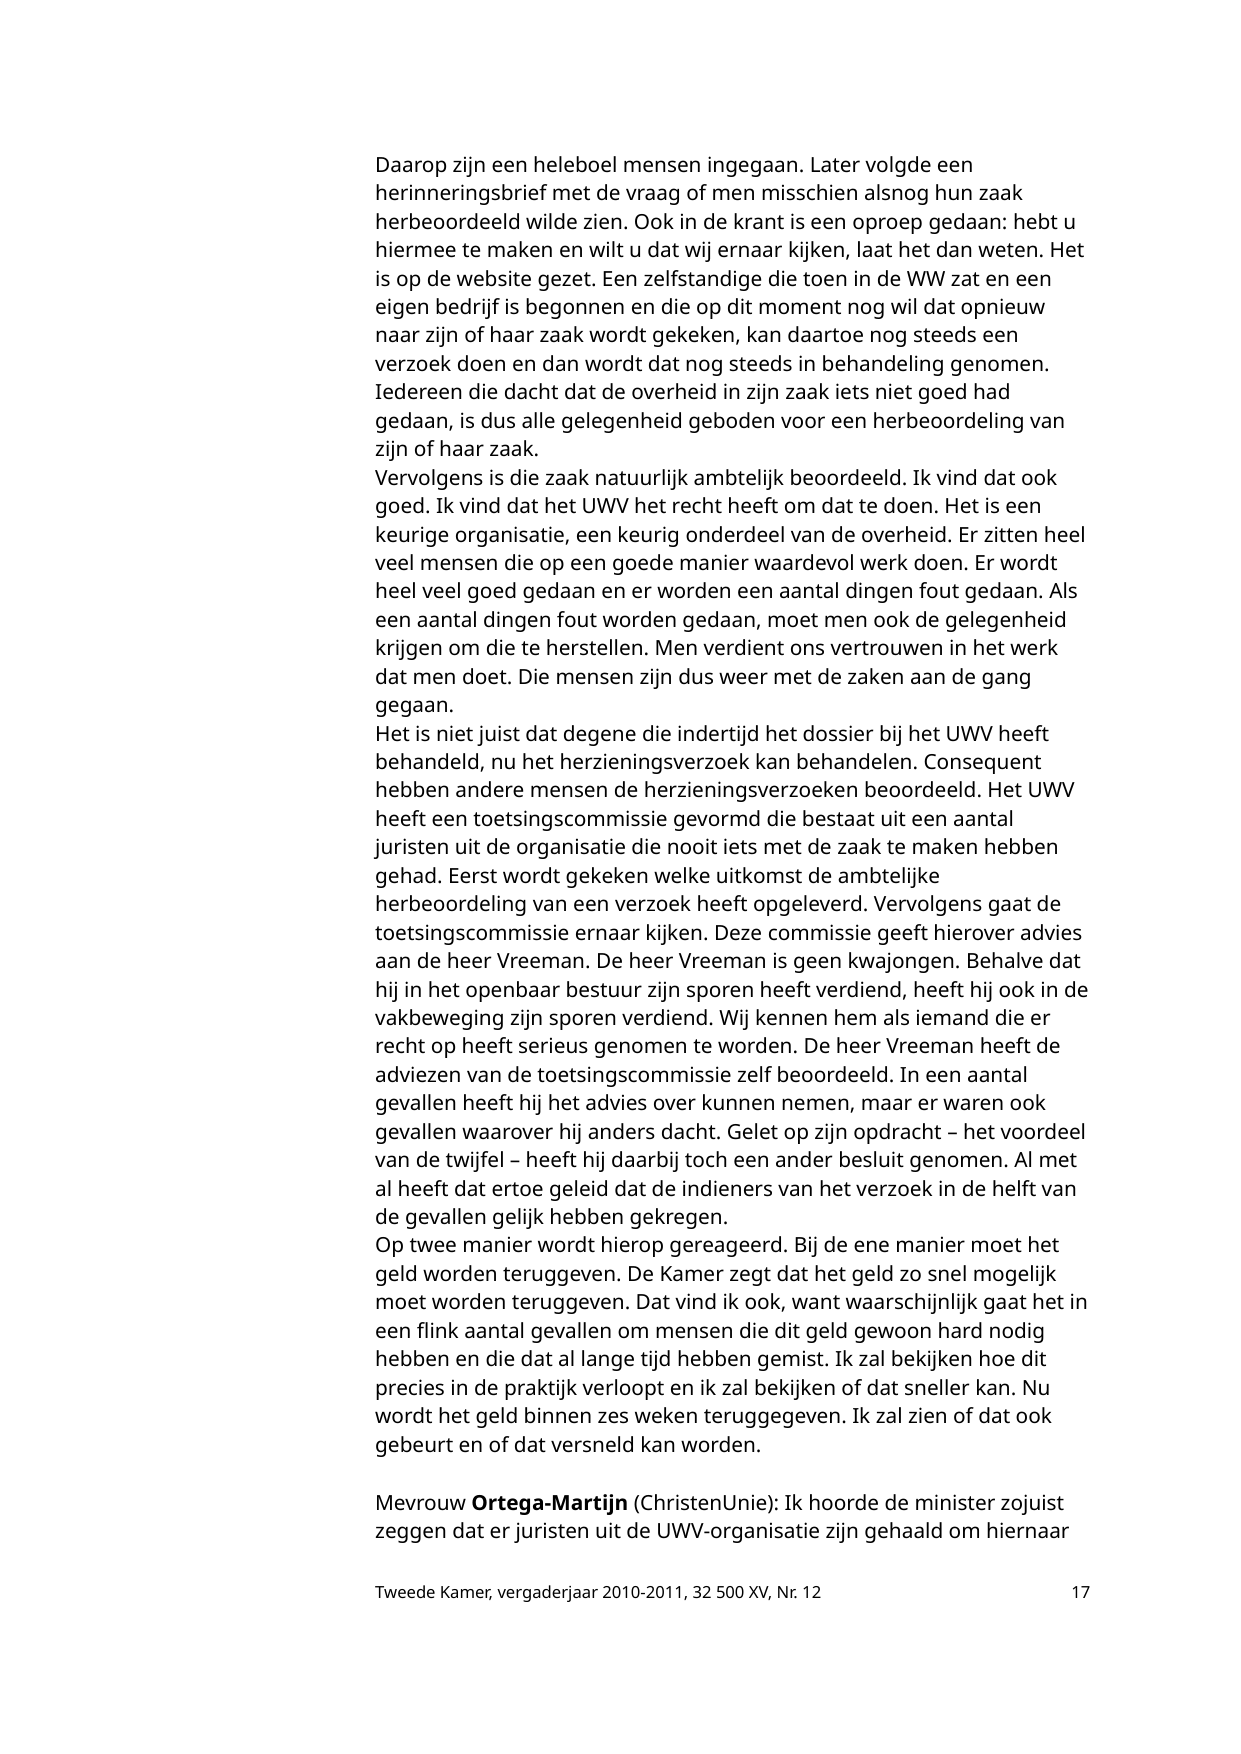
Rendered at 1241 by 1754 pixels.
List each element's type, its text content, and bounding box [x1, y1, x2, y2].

text Het is niet juist dat degene die indertijd het dossier bij het UWV heeft behandeld, nu het herzieningsverzoek kan behandelen. Consequent hebben andere mensen de herzieningsverzoeken beoordeeld. Het UWV heeft een toetsingscommissie gevormd die bestaat uit een aantal juristen uit de organisatie die nooit iets met de zaak te maken hebben gehad. Eerst wordt gekeken welke uitkomst de ambtelijke herbeoordeling van een verzoek heeft opgeleverd. Vervolgens gaat de toetsingscommissie ernaar kijken. Deze commissie geeft hierover advies aan de heer Vreeman. De heer Vreeman is geen kwajongen. Behalve dat hij in het openbaar bestuur zijn sporen heeft verdiend, heeft hij ook in de vakbeweging zijn sporen verdiend. Wij kennen hem als iemand die er recht op heeft serieus genomen te worden. De heer Vreeman heeft de adviezen van de toetsingscommissie zelf beoordeeld. In een aantal gevallen heeft hij het advies over kunnen nemen, maar er waren ook gevallen waarover hij anders dacht. Gelet op zijn opdracht – het voordeel van de twijfel – heeft hij daarbij toch een ander besluit genomen. Al met al heeft dat ertoe geleid dat de indieners van het verzoek in de helft van de gevallen gelijk hebben gekregen. [375, 719, 1090, 1231]
text Op twee manier wordt hierop gereageerd. Bij de ene manier moet het geld worden teruggeven. De Kamer zegt dat het geld zo snel mogelijk moet worden teruggeven. Dat vind ik ook, want waarschijnlijk gaat het in een flink aantal gevallen om mensen die dit geld gewoon hard nodig hebben en die dat al lange tijd hebben gemist. Ik zal bekijken hoe dit precies in de praktijk verloopt en ik zal bekijken of dat sneller kan. Nu wordt het geld binnen zes weken teruggegeven. Ik zal zien of dat ook gebeurt en of dat versneld kan worden. [375, 1231, 1090, 1458]
text Vervolgens is die zaak natuurlijk ambtelijk beoordeeld. Ik vind dat ook goed. Ik vind dat het UWV het recht heeft om dat te doen. Het is een keurige organisatie, een keurig onderdeel van de overheid. Er zitten heel veel mensen die op een goede manier waardevol werk doen. Er wordt heel veel goed gedaan en er worden een aantal dingen fout gedaan. Als een aantal dingen fout worden gedaan, moet men ook de gelegenheid krijgen om die te herstellen. Men verdient ons vertrouwen in het werk dat men doet. Die mensen zijn dus weer met de zaken aan de gang gegaan. [375, 463, 1090, 719]
text Daarop zijn een heleboel mensen ingegaan. Later volgde een herinneringsbrief met de vraag of men misschien alsnog hun zaak herbeoordeeld wilde zien. Ook in de krant is een oproep gedaan: hebt u hiermee te maken en wilt u dat wij ernaar kijken, laat het dan weten. Het is op de website gezet. Een zelfstandige die toen in de WW zat en een eigen bedrijf is begonnen en die op dit moment nog wil dat opnieuw naar zijn of haar zaak wordt gekeken, kan daartoe nog steeds een verzoek doen en dan wordt dat nog steeds in behandeling genomen. Iedereen die dacht dat de overheid in zijn zaak iets niet goed had gedaan, is dus alle gelegenheid geboden voor een herbeoordeling van zijn of haar zaak. [375, 150, 1090, 463]
text Mevrouw Ortega-Martijn (ChristenUnie): Ik hoorde de minister zojuist zeggen dat er juristen uit de UWV-organisatie zijn gehaald om hiernaar [375, 1488, 1090, 1545]
